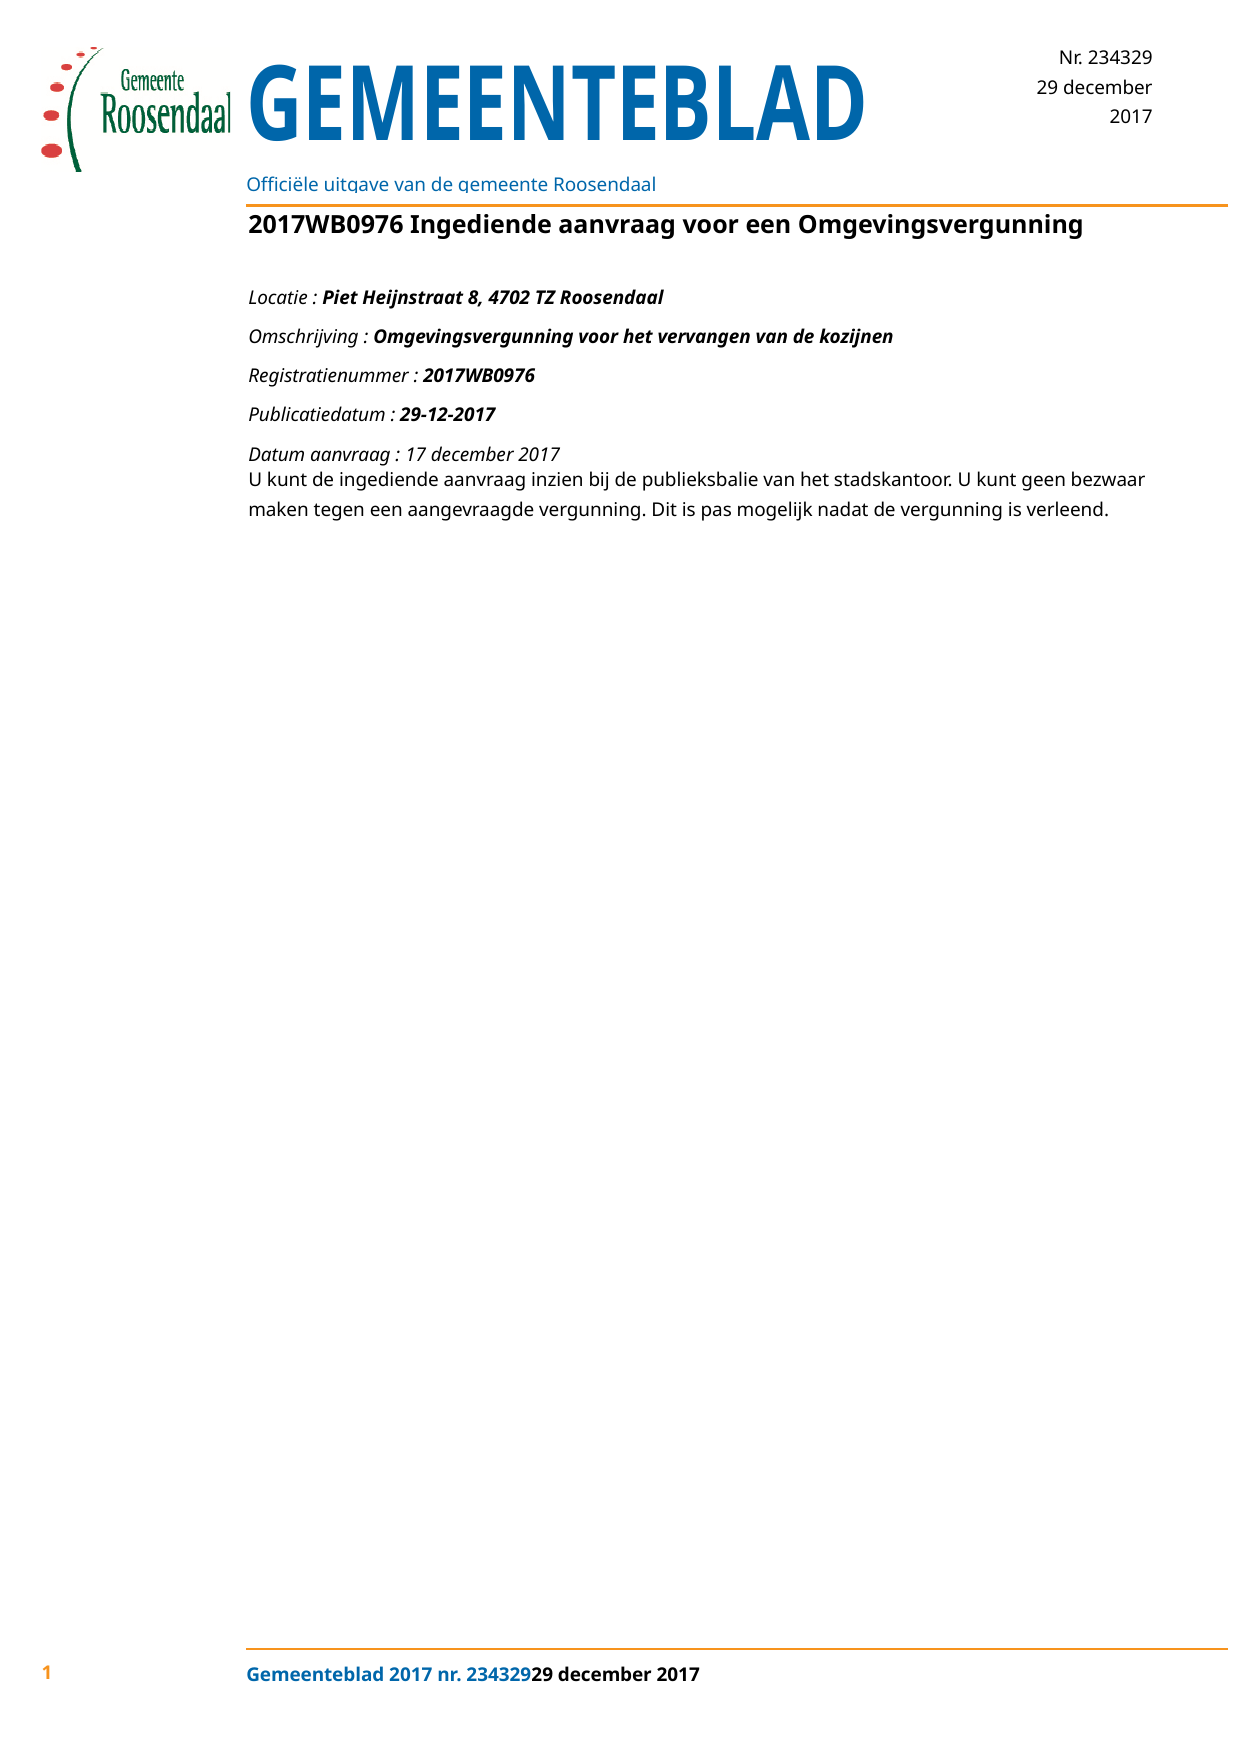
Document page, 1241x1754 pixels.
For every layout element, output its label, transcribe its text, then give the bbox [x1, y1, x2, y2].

text U kunt de ingediende aanvraag inzien bij de publieksbalie van het stadskantoor. U kunt geen bezwaar maken tegen een aangevraagde vergunning. Dit is pas mogelijk nadat de vergunning is verleend. [248, 467, 1152, 522]
text Omschrijving : Omgevingsvergunning voor het vervangen van de kozijnen [248, 323, 1152, 349]
picture [41, 47, 231, 172]
text 2017WB0976 Ingediende aanvraag voor een Omgevingsvergunning [248, 207, 1152, 241]
text Locatie : Piet Heijnstraat 8, 4702 TZ Roosendaal [248, 284, 1152, 309]
text Datum aanvraag : 17 december 2017 [248, 441, 1152, 467]
text Publicatiedatum : 29-12-2017 [248, 402, 1152, 427]
text Registratienummer : 2017WB0976 [248, 362, 1152, 388]
